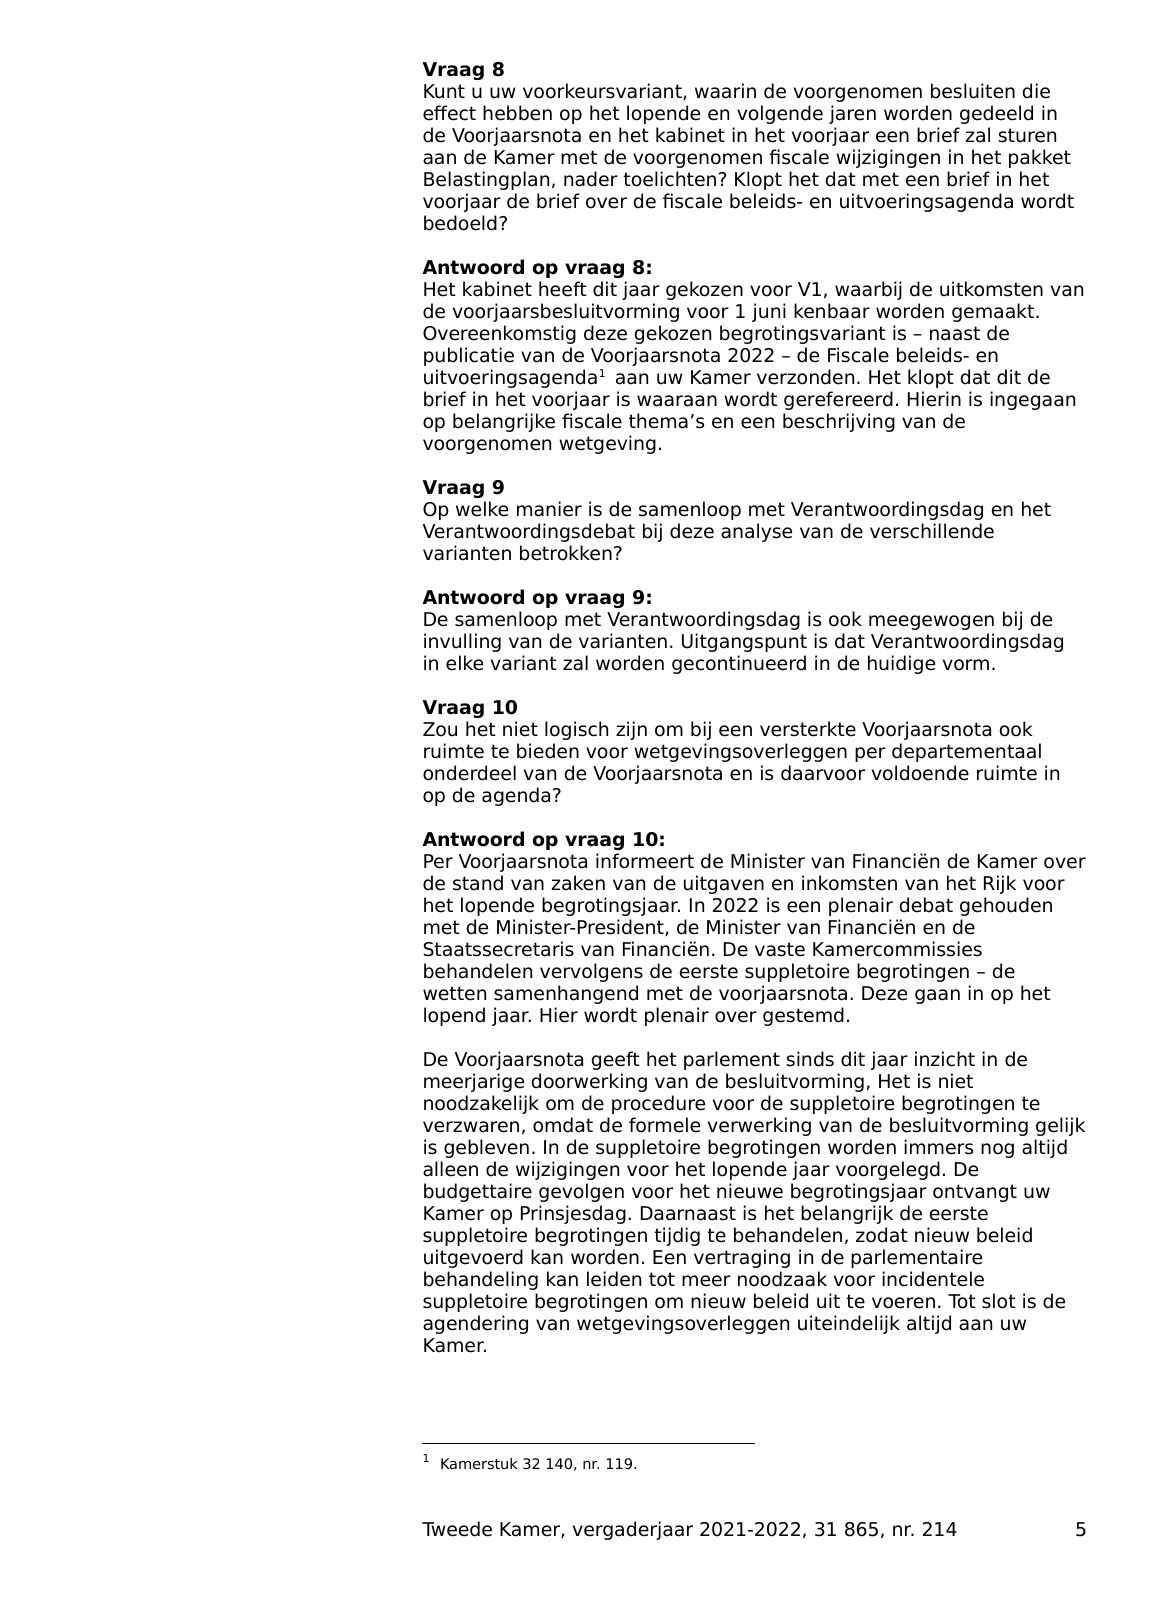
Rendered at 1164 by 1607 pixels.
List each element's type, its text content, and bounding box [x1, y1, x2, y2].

subtitle Vraag 10 [422, 697, 1087, 719]
text De Voorjaarsnota geeft het parlement sinds dit jaar inzicht in de meerjarige doorwerking van de besluitvorming, Het is niet noodzakelijk om de procedure voor de suppletoire begrotingen te verzwaren, omdat de formele verwerking van de besluitvorming gelijk is gebleven. In de suppletoire begrotingen worden immers nog altijd alleen de wijzigingen voor het lopende jaar voorgelegd. De budgettaire gevolgen voor het nieuwe begrotingsjaar ontvangt uw Kamer op Prinsjesdag. Daarnaast is het belangrijk de eerste suppletoire begrotingen tijdig te behandelen, zodat nieuw beleid uitgevoerd kan worden. Een vertraging in de parlementaire behandeling kan leiden tot meer noodzaak voor incidentele suppletoire begrotingen om nieuw beleid uit te voeren. Tot slot is de agendering van wetgevingsoverleggen uiteindelijk altijd aan uw Kamer. [422, 1049, 1087, 1357]
subtitle Antwoord op vraag 10: [422, 829, 1087, 851]
subtitle Vraag 9 [422, 477, 1087, 499]
text Op welke manier is de samenloop met Verantwoordingsdag en het Verantwoordingsdebat bij deze analyse van de verschillende varianten betrokken? [422, 499, 1087, 565]
text De samenloop met Verantwoordingsdag is ook meegewogen bij de invulling van de varianten. Uitgangspunt is dat Verantwoordingsdag in elke variant zal worden gecontinueerd in de huidige vorm. [422, 609, 1087, 675]
subtitle Antwoord op vraag 8: [422, 257, 1087, 279]
text Kamerstuk 32 140, nr. 119. [422, 1452, 1087, 1474]
subtitle Vraag 8 [422, 59, 1087, 81]
text Kunt u uw voorkeursvariant, waarin de voorgenomen besluiten die effect hebben op het lopende en volgende jaren worden gedeeld in de Voorjaarsnota en het kabinet in het voorjaar een brief zal sturen aan de Kamer met de voorgenomen fiscale wijzigingen in het pakket Belastingplan, nader toelichten? Klopt het dat met een brief in het voorjaar de brief over de fiscale beleids- en uitvoeringsagenda wordt bedoeld? [422, 81, 1087, 235]
text Zou het niet logisch zijn om bij een versterkte Voorjaarsnota ook ruimte te bieden voor wetgevingsoverleggen per departementaal onderdeel van de Voorjaarsnota en is daarvoor voldoende ruimte in op de agenda? [422, 719, 1087, 807]
text Het kabinet heeft dit jaar gekozen voor V1, waarbij de uitkomsten van de voorjaarsbesluitvorming voor 1 juni kenbaar worden gemaakt. Overeenkomstig deze gekozen begrotingsvariant is – naast de publicatie van de Voorjaarsnota 2022 – de Fiscale beleids- en uitvoeringsagenda aan uw Kamer verzonden. Het klopt dat dit de brief in het voorjaar is waaraan wordt gerefereerd. Hierin is ingegaan op belangrijke fiscale thema’s en een beschrijving van de voorgenomen wetgeving. [422, 279, 1087, 455]
text Per Voorjaarsnota informeert de Minister van Financiën de Kamer over de stand van zaken van de uitgaven en inkomsten van het Rijk voor het lopende begrotingsjaar. In 2022 is een plenair debat gehouden met de Minister-President, de Minister van Financiën en de Staatssecretaris van Financiën. De vaste Kamercommissies behandelen vervolgens de eerste suppletoire begrotingen – de wetten samenhangend met de voorjaarsnota. Deze gaan in op het lopend jaar. Hier wordt plenair over gestemd. [422, 851, 1087, 1027]
subtitle Antwoord op vraag 9: [422, 587, 1087, 609]
